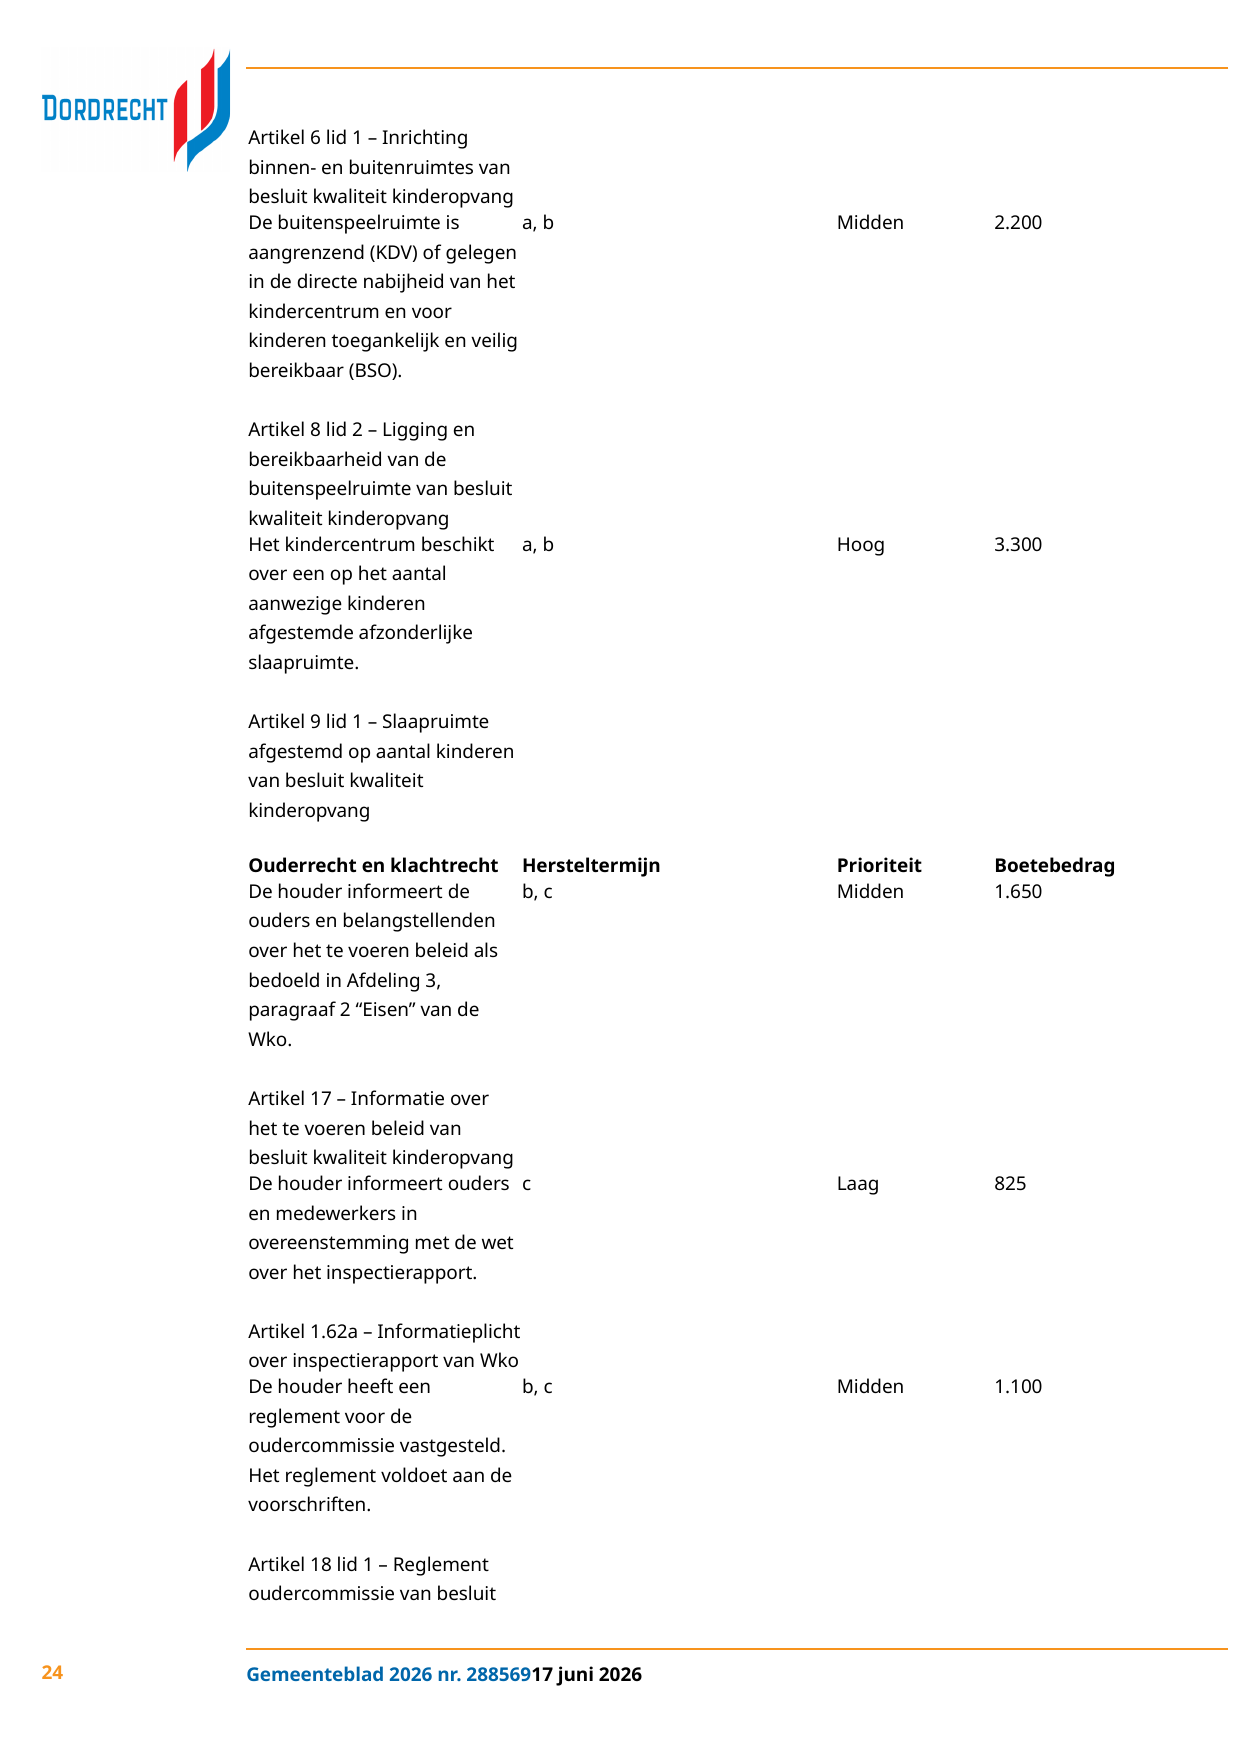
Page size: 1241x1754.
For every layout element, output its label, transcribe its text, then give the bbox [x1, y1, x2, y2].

table_cell Midden [837, 1373, 994, 1606]
table_cell c [522, 1170, 837, 1373]
table_cell Prioriteit [837, 853, 994, 878]
table_cell Het kindercentrum beschikt over een op het aantal aanwezige kinderen afgestemde afzonderlijke slaapruimte. Artikel 9 lid 1 – Slaapruimte afgestemd op aantal kinderen van besluit kwaliteit kinderopvang [248, 531, 522, 852]
table_cell a, b [522, 209, 837, 531]
picture [41, 47, 231, 172]
table_cell Artikel 6 lid 1 – Inrichting binnen- en buitenruimtes van besluit kwaliteit kinderopvang [248, 95, 522, 209]
table_cell Hersteltermijn [522, 853, 837, 878]
table_cell Ouderrecht en klachtrecht [248, 853, 522, 878]
table_cell 2.200 [994, 209, 1152, 531]
table_cell 1.100 [994, 1373, 1152, 1606]
table_cell 1.650 [994, 878, 1152, 1170]
table_cell b, c [522, 878, 837, 1170]
table_cell De buitenspeelruimte is aangrenzend (KDV) of gelegen in de directe nabijheid van het kindercentrum en voor kinderen toegankelijk en veilig bereikbaar (BSO). Artikel 8 lid 2 – Ligging en bereikbaarheid van de buitenspeelruimte van besluit kwaliteit kinderopvang [248, 209, 522, 531]
table_cell Boetebedrag [994, 853, 1152, 878]
table_cell 825 [994, 1170, 1152, 1373]
table_cell [837, 95, 994, 209]
table_cell De houder heeft een reglement voor de oudercommissie vastgesteld. Het reglement voldoet aan de voorschriften. Artikel 18 lid 1 – Reglement oudercommissie van besluit [248, 1373, 522, 1606]
table_cell Midden [837, 878, 994, 1170]
table_cell Laag [837, 1170, 994, 1373]
table_cell De houder informeert de ouders en belangstellenden over het te voeren beleid als bedoeld in Afdeling 3, paragraaf 2 “Eisen” van de Wko. Artikel 17 – Informatie over het te voeren beleid van besluit kwaliteit kinderopvang [248, 878, 522, 1170]
table_cell De houder informeert ouders en medewerkers in overeenstemming met de wet over het inspectierapport. Artikel 1.62a – Informatieplicht over inspectierapport van Wko [248, 1170, 522, 1373]
table_cell b, c [522, 1373, 837, 1606]
table_cell 3.300 [994, 531, 1152, 852]
table_cell [994, 95, 1152, 209]
table_cell a, b [522, 531, 837, 852]
table_cell Midden [837, 209, 994, 531]
table_cell Hoog [837, 531, 994, 852]
table_cell [522, 95, 837, 209]
